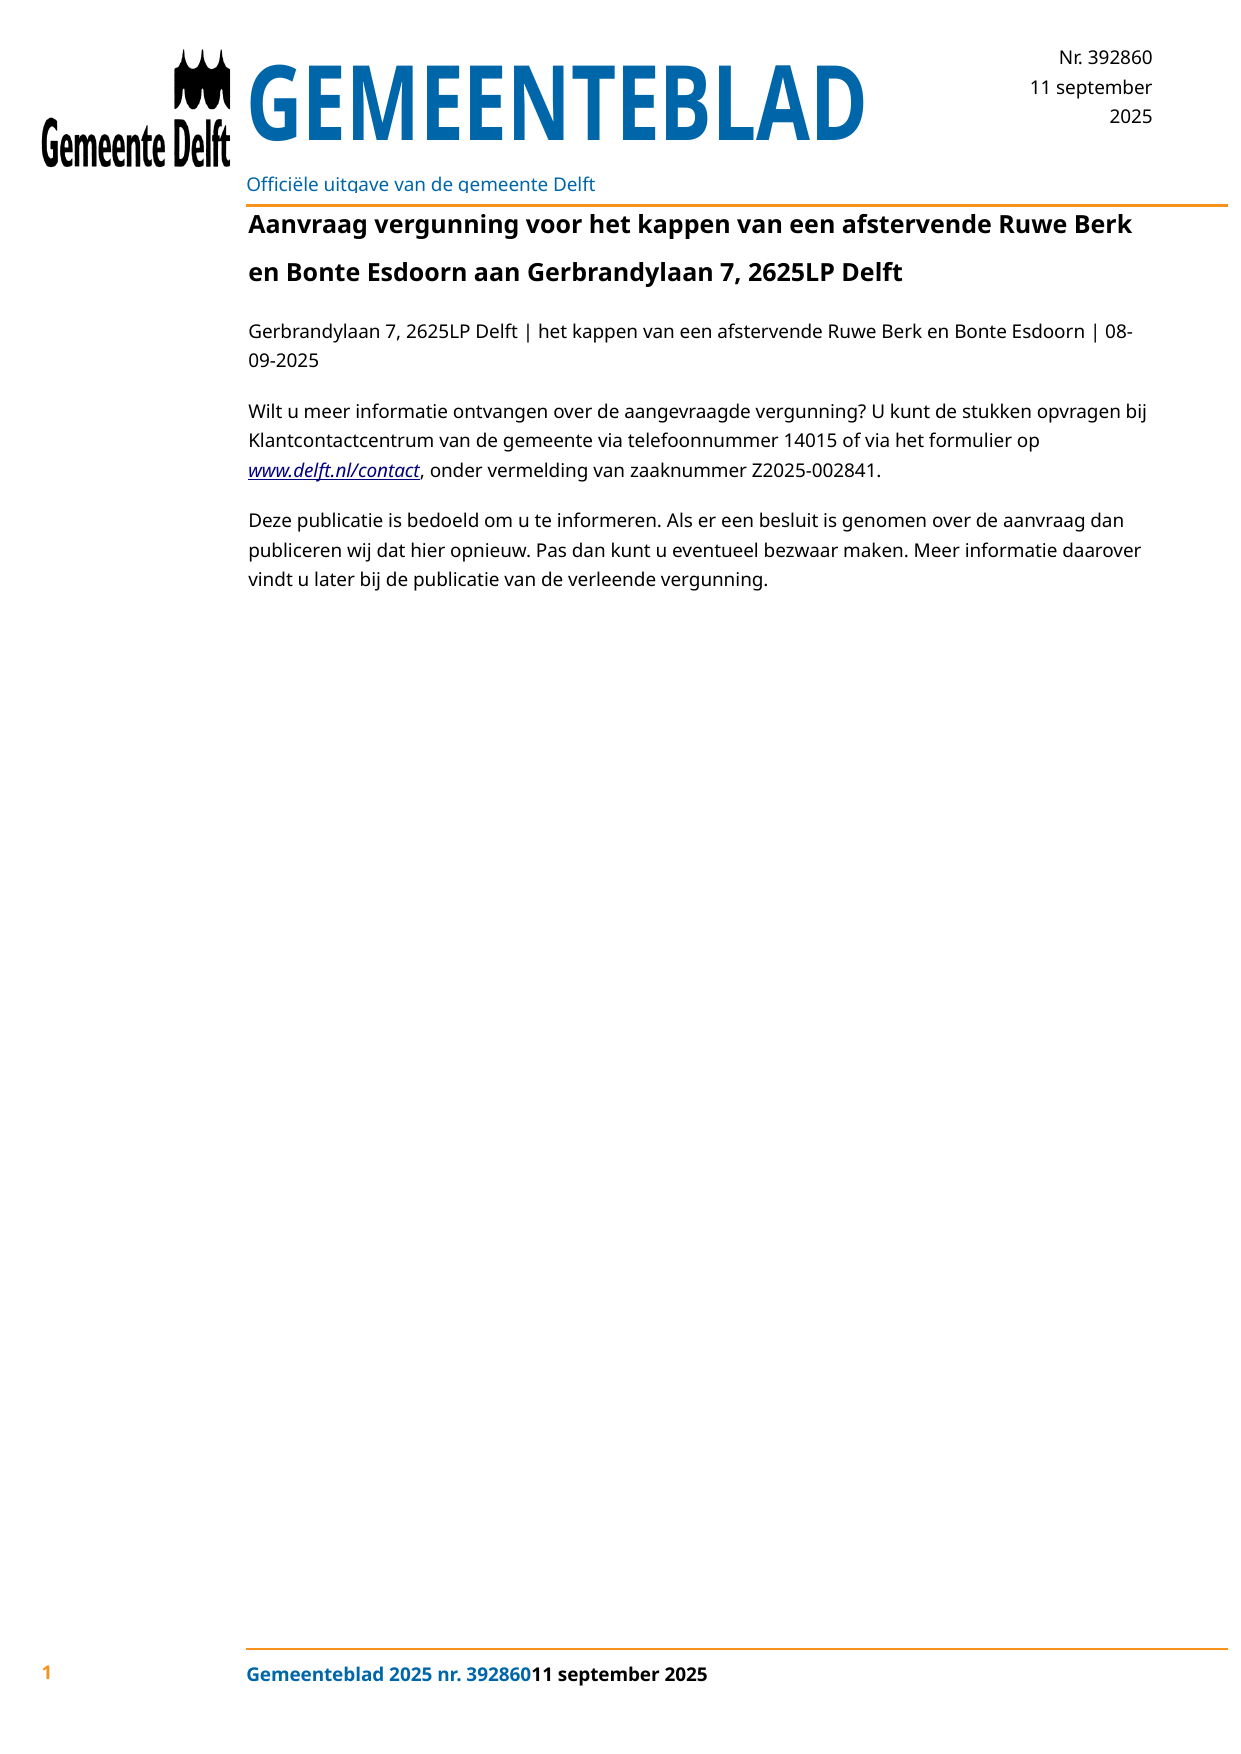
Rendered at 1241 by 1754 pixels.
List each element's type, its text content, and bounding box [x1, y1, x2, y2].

text Aanvraag vergunning voor het kappen van een afstervende Ruwe Berk en Bonte Esdoorn aan Gerbrandylaan 7, 2625LP Delft [248, 207, 1152, 288]
text Wilt u meer informatie ontvangen over de aangevraagde vergunning? U kunt de stukken opvragen bij Klantcontactcentrum van de gemeente via telefoonnummer 14015 of via het formulier op www.delft.nl/contact, onder vermelding van zaaknummer Z2025-002841. [248, 398, 1152, 483]
text Gerbrandylaan 7, 2625LP Delft | het kappen van een afstervende Ruwe Berk en Bonte Esdoorn | 08-09-2025 [248, 318, 1152, 373]
text Deze publicatie is bedoeld om u te informeren. Als er een besluit is genomen over de aanvraag dan publiceren wij dat hier opnieuw. Pas dan kunt u eventueel bezwaar maken. Meer informatie daarover vindt u later bij de publicatie van de verleende vergunning. [248, 507, 1152, 592]
picture [41, 47, 231, 172]
